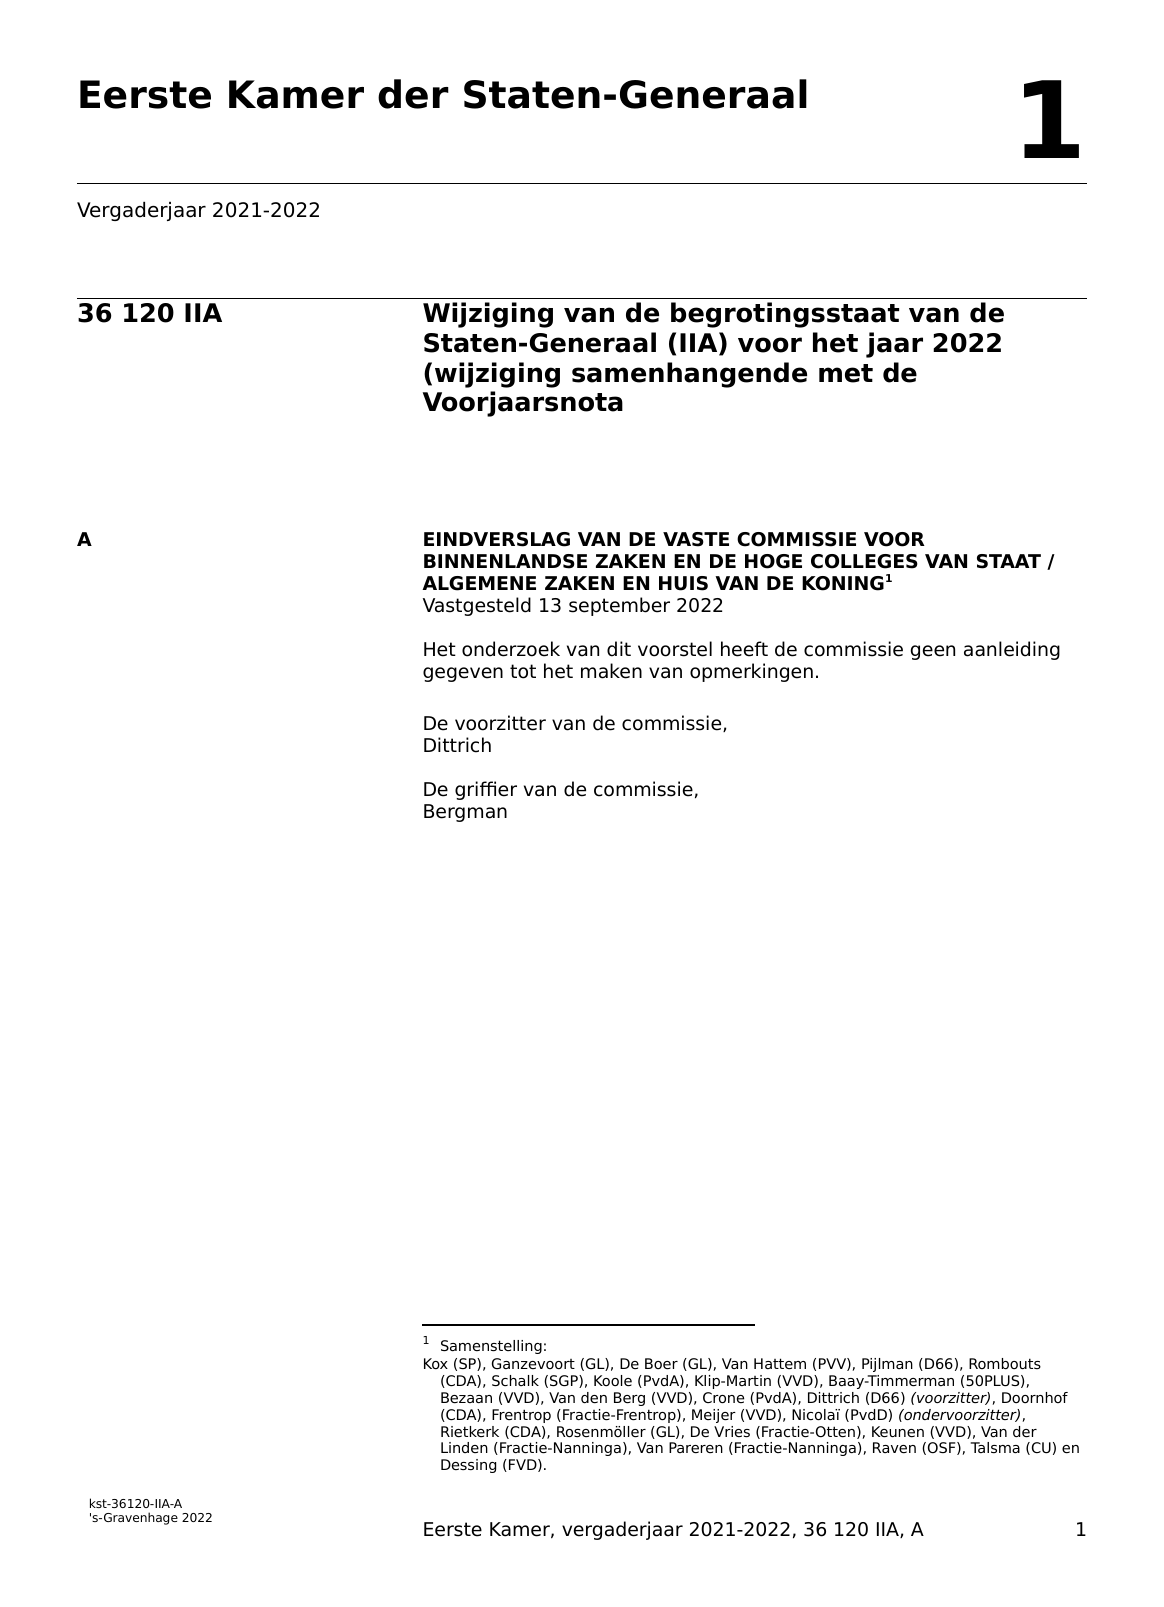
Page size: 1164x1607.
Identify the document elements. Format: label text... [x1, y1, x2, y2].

text kst-36120-IIA-A [88, 1497, 323, 1511]
text Het onderzoek van dit voorstel heeft de commissie geen aanleiding gegeven tot het maken van opmerkingen. [422, 639, 1087, 683]
text Kox (SP), Ganzevoort (GL), De Boer (GL), Van Hattem (PVV), Pijlman (D66), Rombouts (CDA), Schalk (SGP), Koole (PvdA), Klip-Martin (VVD), Baay-Timmerman (50PLUS), Bezaan (VVD), Van den Berg (VVD), Crone (PvdA), Dittrich (D66) (voorzitter), Doornhof (CDA), Frentrop (Fractie-Frentrop), Meijer (VVD), Nicolaï (PvdD) (ondervoorzitter), Rietkerk (CDA), Rosenmöller (GL), De Vries (Fractie-Otten), Keunen (VVD), Van der Linden (Fractie-Nanninga), Van Pareren (Fractie-Nanninga), Raven (OSF), Talsma (CU) en Dessing (FVD). [422, 1356, 1087, 1474]
text De voorzitter van de commissie, Dittrich [422, 713, 1087, 757]
text De griffier van de commissie, Bergman [422, 779, 1087, 823]
subtitle A EINDVERSLAG VAN DE VASTE COMMISSIE VOOR BINNENLANDSE ZAKEN EN DE HOGE COLLEGES VAN STAAT / ALGEMENE ZAKEN EN HUIS VAN DE KONING [77, 529, 1087, 595]
text Vastgesteld 13 september 2022 [422, 595, 1087, 617]
table_header Eerste Kamer der Staten-Generaal [77, 59, 886, 183]
text 's-Gravenhage 2022 [88, 1511, 323, 1525]
table_header 1 [886, 59, 1087, 183]
text Samenstelling: [422, 1334, 1087, 1356]
subtitle 36 120 IIA Wijziging van de begrotingsstaat van de Staten-Generaal (IIA) voor het jaar 2022 (wijziging samenhangende met de Voorjaarsnota [77, 299, 1087, 418]
table_cell Vergaderjaar 2021-2022 [77, 184, 1087, 298]
